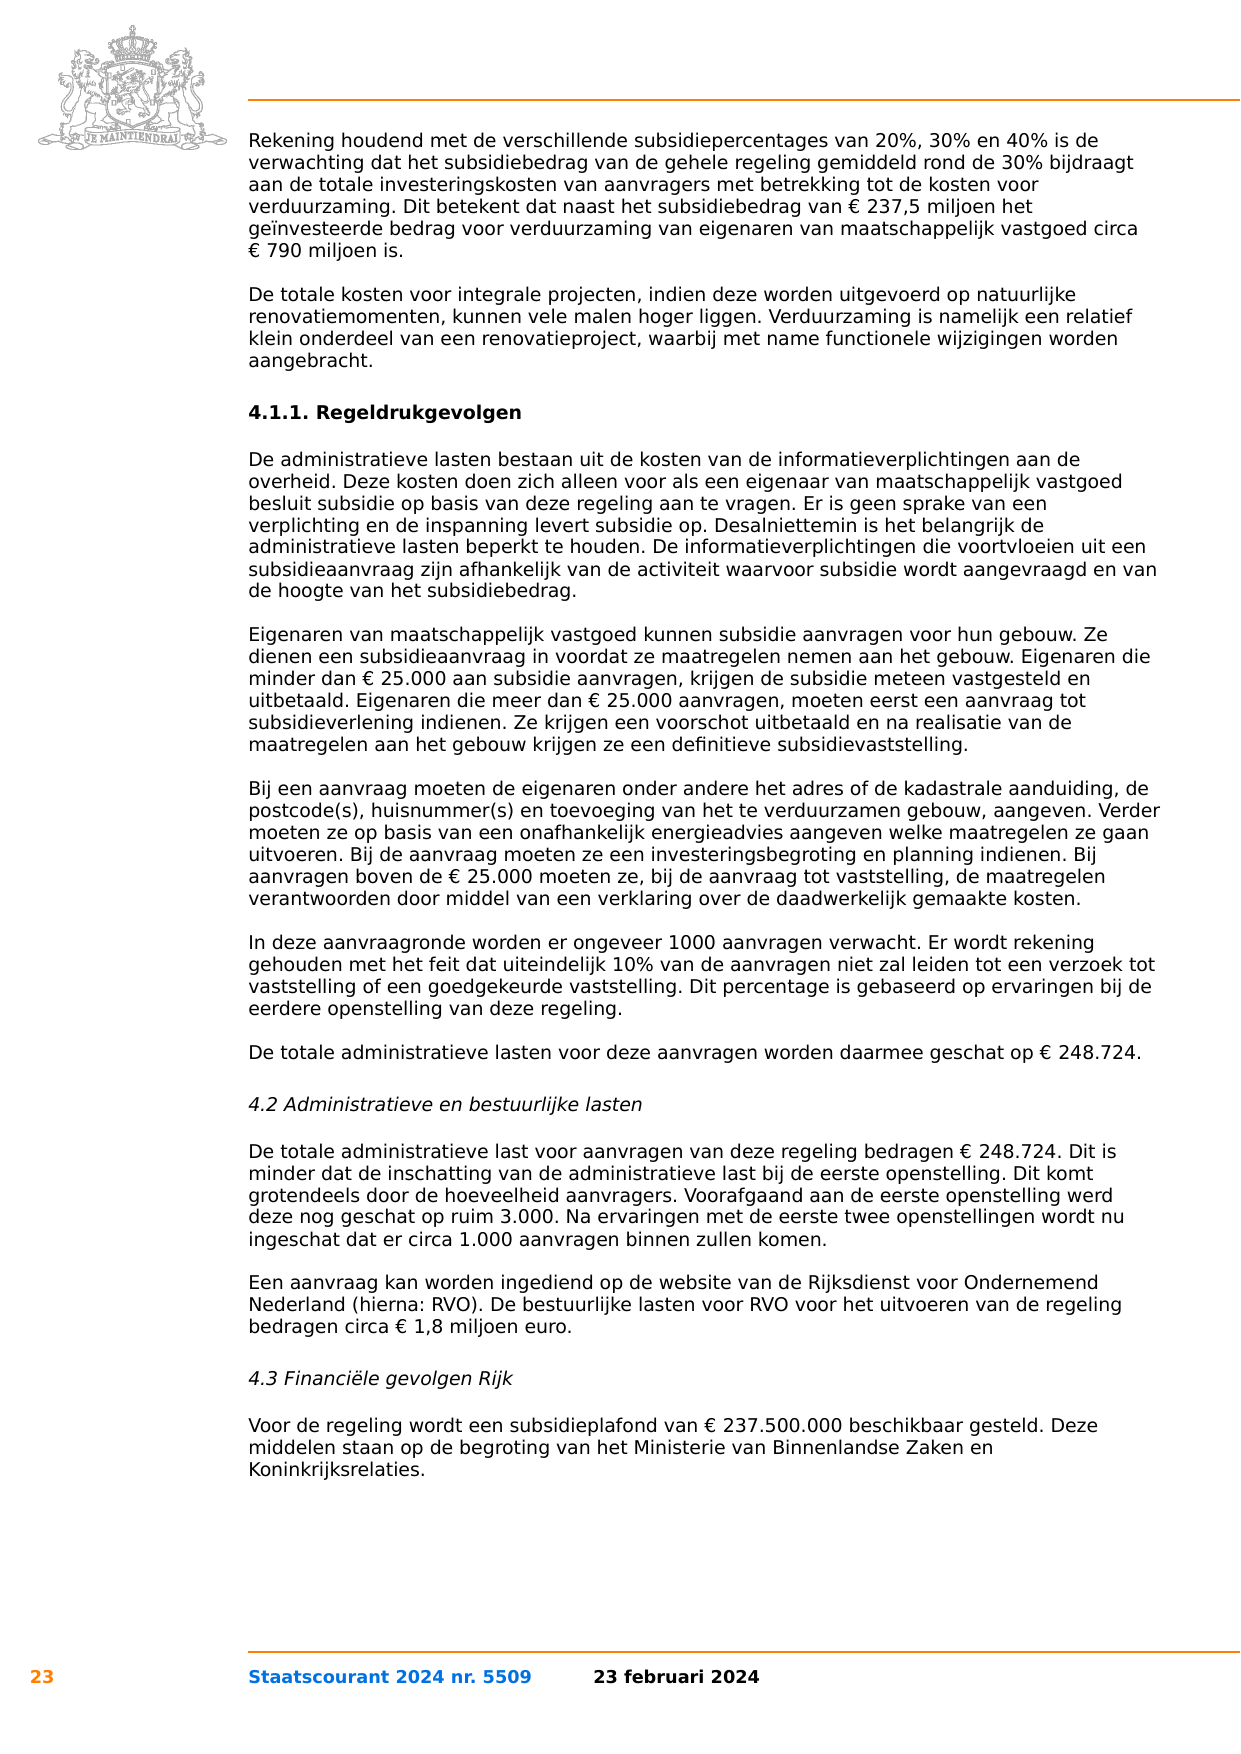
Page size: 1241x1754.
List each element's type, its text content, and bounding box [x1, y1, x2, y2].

text Een aanvraag kan worden ingediend op de website van de Rijksdienst voor Ondernemend Nederland (hierna: RVO). De bestuurlijke lasten voor RVO voor het uitvoeren van de regeling bedragen circa € 1,8 miljoen euro. [248, 1272, 1163, 1338]
text Bij een aanvraag moeten de eigenaren onder andere het adres of de kadastrale aanduiding, de postcode(s), huisnummer(s) en toevoeging van het te verduurzamen gebouw, aangeven. Verder moeten ze op basis van een onafhankelijk energieadvies aangeven welke maatregelen ze gaan uitvoeren. Bij de aanvraag moeten ze een investeringsbegroting en planning indienen. Bij aanvragen boven de € 25.000 moeten ze, bij de aanvraag tot vaststelling, de maatregelen verantwoorden door middel van een verklaring over de daadwerkelijk gemaakte kosten. [248, 778, 1163, 910]
subtitle 4.3 Financiële gevolgen Rijk [248, 1368, 1163, 1390]
text Eigenaren van maatschappelijk vastgoed kunnen subsidie aanvragen voor hun gebouw. Ze dienen een subsidieaanvraag in voordat ze maatregelen nemen aan het gebouw. Eigenaren die minder dan € 25.000 aan subsidie aanvragen, krijgen de subsidie meteen vastgesteld en uitbetaald. Eigenaren die meer dan € 25.000 aanvragen, moeten eerst een aanvraag tot subsidieverlening indienen. Ze krijgen een voorschot uitbetaald en na realisatie van de maatregelen aan het gebouw krijgen ze een definitieve subsidievaststelling. [248, 624, 1163, 756]
text De totale administratieve lasten voor deze aanvragen worden daarmee geschat op € 248.724. [248, 1042, 1163, 1063]
text Rekening houdend met de verschillende subsidiepercentages van 20%, 30% en 40% is de verwachting dat het subsidiebedrag van de gehele regeling gemiddeld rond de 30% bijdraagt aan de totale investeringskosten van aanvragers met betrekking tot de kosten voor verduurzaming. Dit betekent dat naast het subsidiebedrag van € 237,5 miljoen het geïnvesteerde bedrag voor verduurzaming van eigenaren van maatschappelijk vastgoed circa € 790 miljoen is. [248, 130, 1163, 262]
text Voor de regeling wordt een subsidieplafond van € 237.500.000 beschikbaar gesteld. Deze middelen staan op de begroting van het Ministerie van Binnenlandse Zaken en Koninkrijksrelaties. [248, 1415, 1163, 1481]
subtitle 4.1.1. Regeldrukgevolgen [248, 402, 1163, 423]
text De totale kosten voor integrale projecten, indien deze worden uitgevoerd op natuurlijke renovatiemomenten, kunnen vele malen hoger liggen. Verduurzaming is namelijk een relatief klein onderdeel van een renovatieproject, waarbij met name functionele wijzigingen worden aangebracht. [248, 284, 1163, 372]
text De administratieve lasten bestaan uit de kosten van de informatieverplichtingen aan de overheid. Deze kosten doen zich alleen voor als een eigenaar van maatschappelijk vastgoed besluit subsidie op basis van deze regeling aan te vragen. Er is geen sprake van een verplichting en de inspanning levert subsidie op. Desalniettemin is het belangrijk de administratieve lasten beperkt te houden. De informatieverplichtingen die voortvloeien uit een subsidieaanvraag zijn afhankelijk van de activiteit waarvoor subsidie wordt aangevraagd en van de hoogte van het subsidiebedrag. [248, 448, 1163, 602]
subtitle 4.2 Administratieve en bestuurlijke lasten [248, 1093, 1163, 1116]
picture [38, 25, 227, 150]
text De totale administratieve last voor aanvragen van deze regeling bedragen € 248.724. Dit is minder dat de inschatting van de administratieve last bij de eerste openstelling. Dit komt grotendeels door de hoeveelheid aanvragers. Voorafgaand aan de eerste openstelling werd deze nog geschat op ruim 3.000. Na ervaringen met de eerste twee openstellingen wordt nu ingeschat dat er circa 1.000 aanvragen binnen zullen komen. [248, 1141, 1163, 1250]
text In deze aanvraagronde worden er ongeveer 1000 aanvragen verwacht. Er wordt rekening gehouden met het feit dat uiteindelijk 10% van de aanvragen niet zal leiden tot een verzoek tot vaststelling of een goedgekeurde vaststelling. Dit percentage is gebaseerd op ervaringen bij de eerdere openstelling van deze regeling. [248, 932, 1163, 1020]
